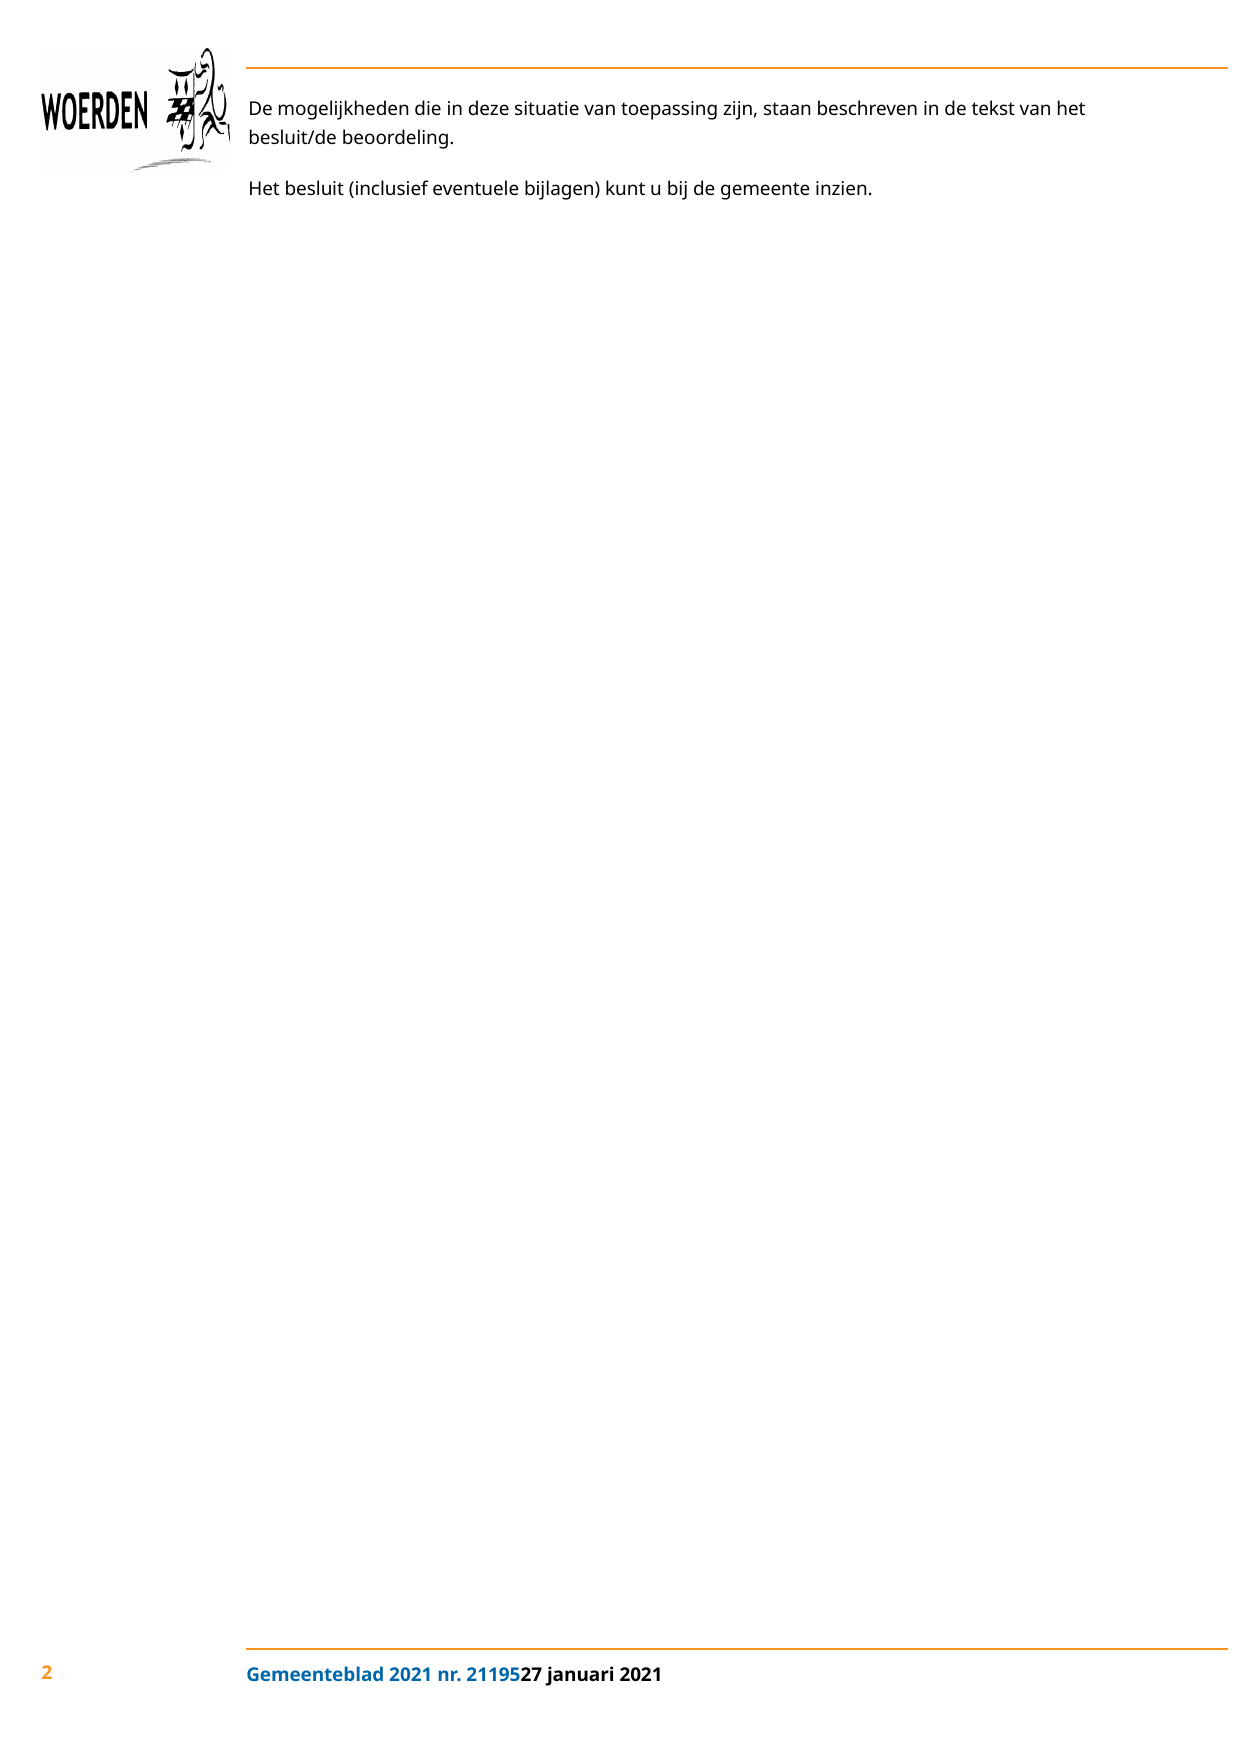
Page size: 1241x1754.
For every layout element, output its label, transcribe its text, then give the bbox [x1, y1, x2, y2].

text De mogelijkheden die in deze situatie van toepassing zijn, staan beschreven in de tekst van het besluit/de beoordeling. [248, 95, 1152, 150]
text Het besluit (inclusief eventuele bijlagen) kunt u bij de gemeente inzien. [248, 175, 1152, 201]
picture [41, 47, 231, 172]
